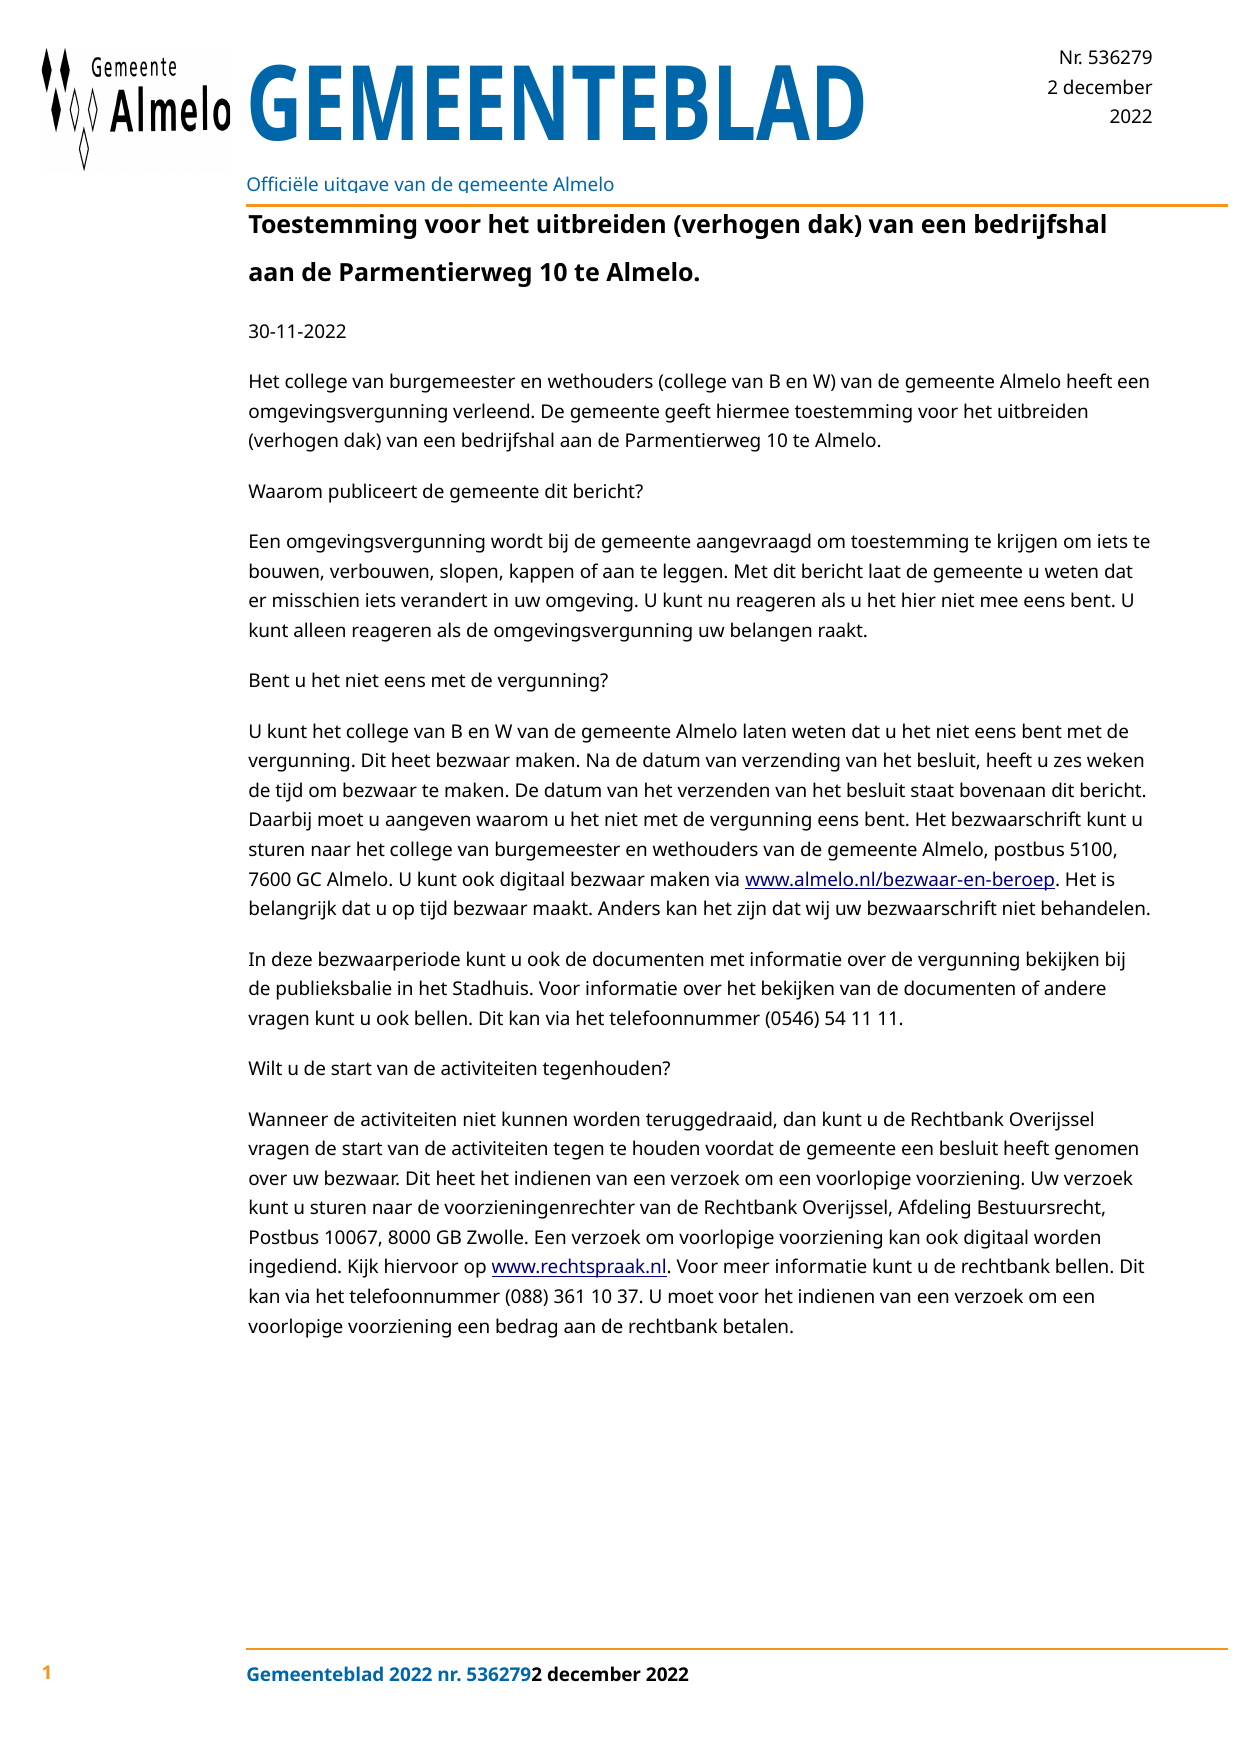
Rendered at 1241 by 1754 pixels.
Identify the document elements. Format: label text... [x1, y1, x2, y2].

text Het college van burgemeester en wethouders (college van B en W) van de gemeente Almelo heeft een omgevingsvergunning verleend. De gemeente geeft hiermee toestemming voor het uitbreiden (verhogen dak) van een bedrijfshal aan de Parmentierweg 10 te Almelo. [248, 368, 1152, 453]
text In deze bezwaarperiode kunt u ook de documenten met informatie over de vergunning bekijken bij de publieksbalie in het Stadhuis. Voor informatie over het bekijken van de documenten of andere vragen kunt u ook bellen. Dit kan via het telefoonnummer (0546) 54 11 11. [248, 946, 1152, 1031]
text Een omgevingsvergunning wordt bij de gemeente aangevraagd om toestemming te krijgen om iets te bouwen, verbouwen, slopen, kappen of aan te leggen. Met dit bericht laat de gemeente u weten dat er misschien iets verandert in uw omgeving. U kunt nu reageren als u het hier niet mee eens bent. U kunt alleen reageren als de omgevingsvergunning uw belangen raakt. [248, 528, 1152, 643]
text Toestemming voor het uitbreiden (verhogen dak) van een bedrijfshal aan de Parmentierweg 10 te Almelo. [248, 207, 1152, 288]
text Waarom publiceert de gemeente dit bericht? [248, 478, 1152, 504]
picture [41, 47, 231, 172]
text Wilt u de start van de activiteiten tegenhouden? [248, 1055, 1152, 1081]
text 30-11-2022 [248, 318, 1152, 344]
text Wanneer de activiteiten niet kunnen worden teruggedraaid, dan kunt u de Rechtbank Overijssel vragen de start van de activiteiten tegen te houden voordat de gemeente een besluit heeft genomen over uw bezwaar. Dit heet het indienen van een verzoek om een voorlopige voorziening. Uw verzoek kunt u sturen naar de voorzieningenrechter van de Rechtbank Overijssel, Afdeling Bestuursrecht, Postbus 10067, 8000 GB Zwolle. Een verzoek om voorlopige voorziening kan ook digitaal worden ingediend. Kijk hiervoor op www.rechtspraak.nl. Voor meer informatie kunt u de rechtbank bellen. Dit kan via het telefoonnummer (088) 361 10 37. U moet voor het indienen van een verzoek om een voorlopige voorziening een bedrag aan de rechtbank betalen. [248, 1106, 1152, 1339]
text Bent u het niet eens met de vergunning? [248, 667, 1152, 693]
text U kunt het college van B en W van de gemeente Almelo laten weten dat u het niet eens bent met de vergunning. Dit heet bezwaar maken. Na de datum van verzending van het besluit, heeft u zes weken de tijd om bezwaar te maken. De datum van het verzenden van het besluit staat bovenaan dit bericht. Daarbij moet u aangeven waarom u het niet met de vergunning eens bent. Het bezwaarschrift kunt u sturen naar het college van burgemeester en wethouders van de gemeente Almelo, postbus 5100, 7600 GC Almelo. U kunt ook digitaal bezwaar maken via www.almelo.nl/bezwaar-en-beroep. Het is belangrijk dat u op tijd bezwaar maakt. Anders kan het zijn dat wij uw bezwaarschrift niet behandelen. [248, 718, 1152, 921]
